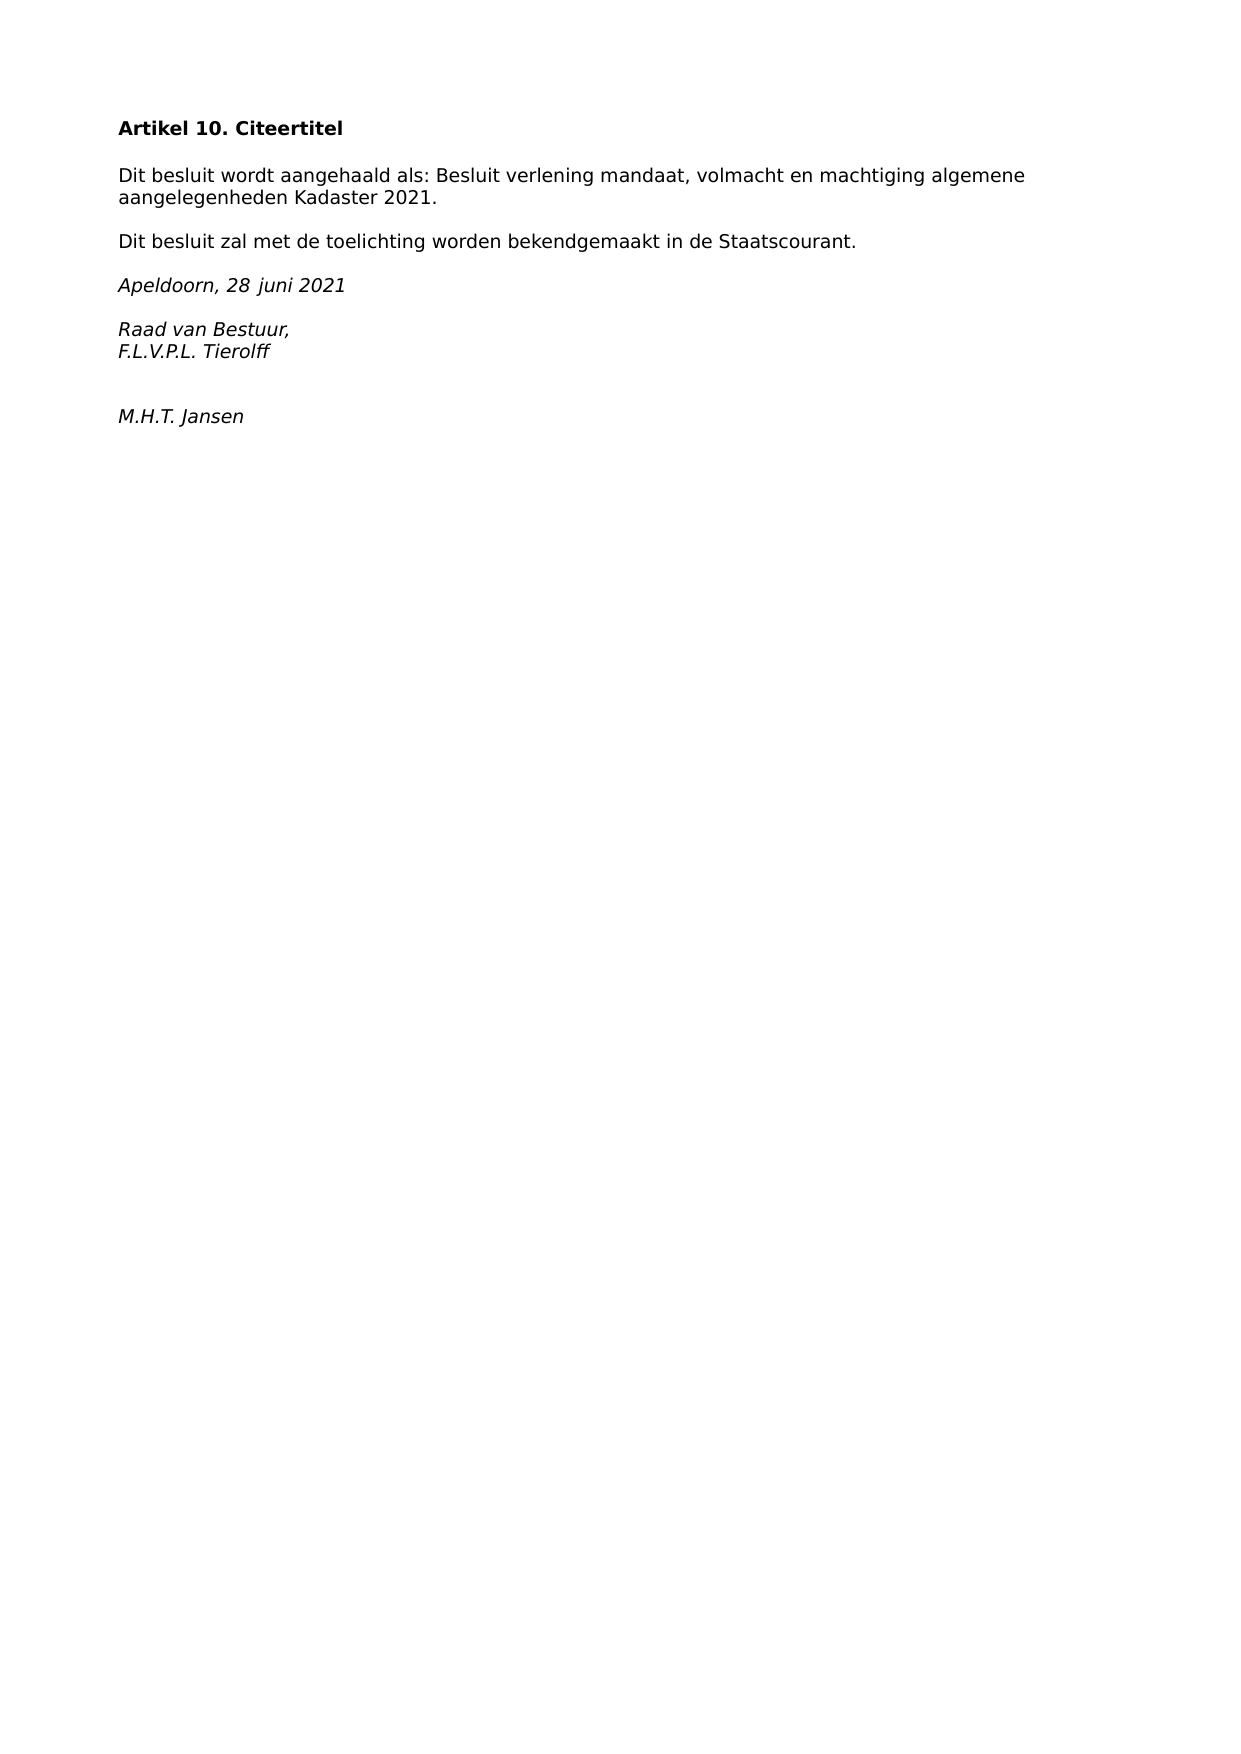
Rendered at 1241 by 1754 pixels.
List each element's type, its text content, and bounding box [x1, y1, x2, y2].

text Apeldoorn, 28 juni 2021 [118, 275, 1122, 297]
text Raad van Bestuur, F.L.V.P.L. Tierolff [118, 319, 1122, 363]
subtitle Artikel 10. Citeertitel [118, 118, 1122, 140]
text Dit besluit zal met de toelichting worden bekendgemaakt in de Staatscourant. [118, 231, 1122, 253]
text M.H.T. Jansen [118, 384, 1122, 428]
text Dit besluit wordt aangehaald als: Besluit verlening mandaat, volmacht en machtiging algemene aangelegenheden Kadaster 2021. [118, 165, 1122, 209]
